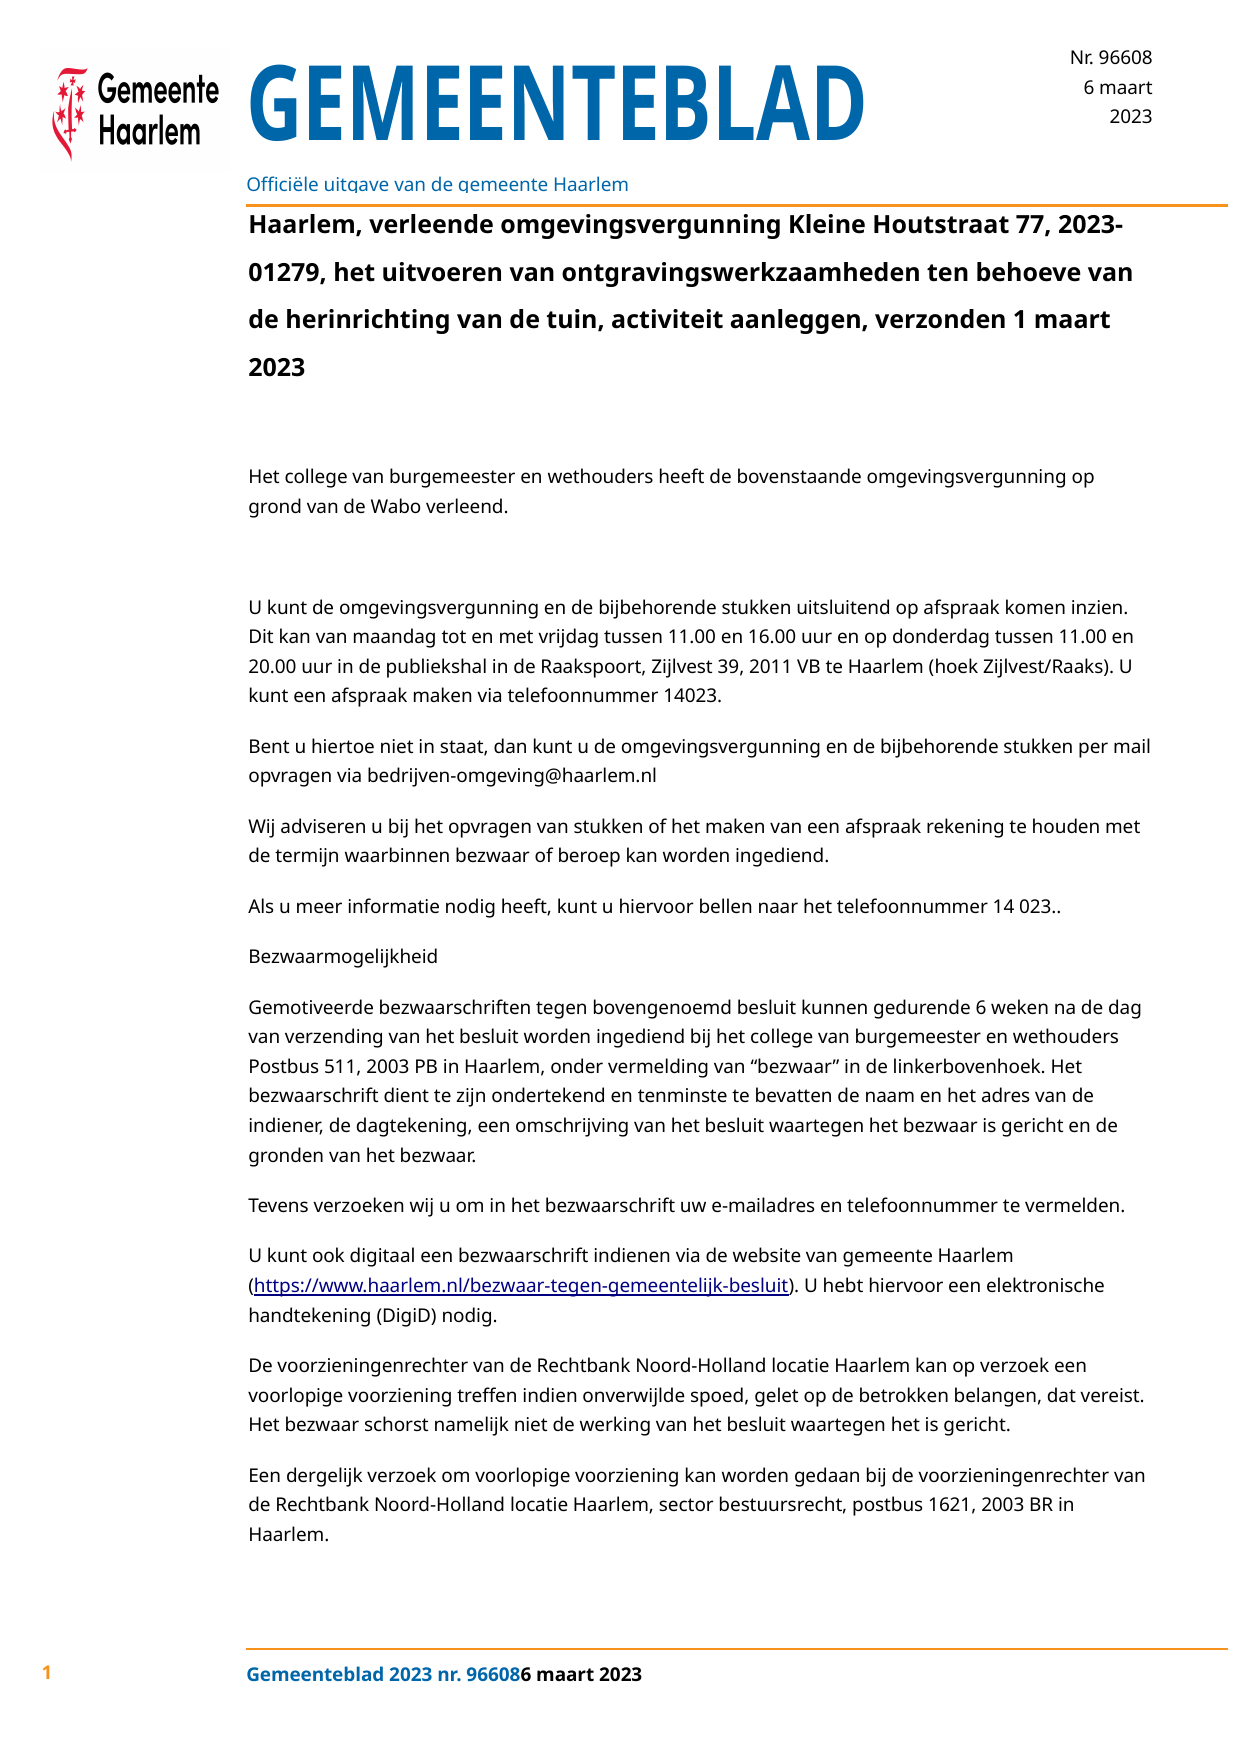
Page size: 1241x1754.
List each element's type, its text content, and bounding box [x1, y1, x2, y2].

text U kunt de omgevingsvergunning en de bijbehorende stukken uitsluitend op afspraak komen inzien. Dit kan van maandag tot en met vrijdag tussen 11.00 en 16.00 uur en op donderdag tussen 11.00 en 20.00 uur in de publiekshal in de Raakspoort, Zijlvest 39, 2011 VB te Haarlem (hoek Zijlvest/Raaks). U kunt een afspraak maken via telefoonnummer 14023. [248, 594, 1152, 708]
text Wij adviseren u bij het opvragen van stukken of het maken van een afspraak rekening te houden met de termijn waarbinnen bezwaar of beroep kan worden ingediend. [248, 813, 1152, 868]
text Een dergelijk verzoek om voorlopige voorziening kan worden gedaan bij de voorzieningenrechter van de Rechtbank Noord-Holland locatie Haarlem, sector bestuursrecht, postbus 1621, 2003 BR in Haarlem. [248, 1462, 1152, 1547]
text Gemotiveerde bezwaarschriften tegen bovengenoemd besluit kunnen gedurende 6 weken na de dag van verzending van het besluit worden ingediend bij het college van burgemeester en wethouders Postbus 511, 2003 PB in Haarlem, onder vermelding van “bezwaar” in de linkerbovenhoek. Het bezwaarschrift dient te zijn ondertekend en tenminste te bevatten de naam en het adres van de indiener, de dagtekening, een omschrijving van het besluit waartegen het bezwaar is gericht en de gronden van het bezwaar. [248, 994, 1152, 1168]
text U kunt ook digitaal een bezwaarschrift indienen via de website van gemeente Haarlem (https://www.haarlem.nl/bezwaar-tegen-gemeentelijk-besluit). U hebt hiervoor een elektronische handtekening (DigiD) nodig. [248, 1243, 1152, 1328]
text Bent u hiertoe niet in staat, dan kunt u de omgevingsvergunning en de bijbehorende stukken per mail opvragen via bedrijven-omgeving@haarlem.nl [248, 733, 1152, 788]
text Haarlem, verleende omgevingsvergunning Kleine Houtstraat 77, 2023-01279, het uitvoeren van ontgravingswerkzaamheden ten behoeve van de herinrichting van de tuin, activiteit aanleggen, verzonden 1 maart 2023 [248, 207, 1152, 384]
text De voorzieningenrechter van de Rechtbank Noord-Holland locatie Haarlem kan op verzoek een voorlopige voorziening treffen indien onverwijlde spoed, gelet op de betrokken belangen, dat vereist. Het bezwaar schorst namelijk niet de werking van het besluit waartegen het is gericht. [248, 1352, 1152, 1437]
text Tevens verzoeken wij u om in het bezwaarschrift uw e-mailadres en telefoonnummer te vermelden. [248, 1192, 1152, 1218]
picture [41, 47, 231, 172]
text Bezwaarmogelijkheid [248, 943, 1152, 969]
text Als u meer informatie nodig heeft, kunt u hiervoor bellen naar het telefoonnummer 14 023.. [248, 893, 1152, 919]
text Het college van burgemeester en wethouders heeft de bovenstaande omgevingsvergunning op grond van de Wabo verleend. [248, 463, 1152, 519]
